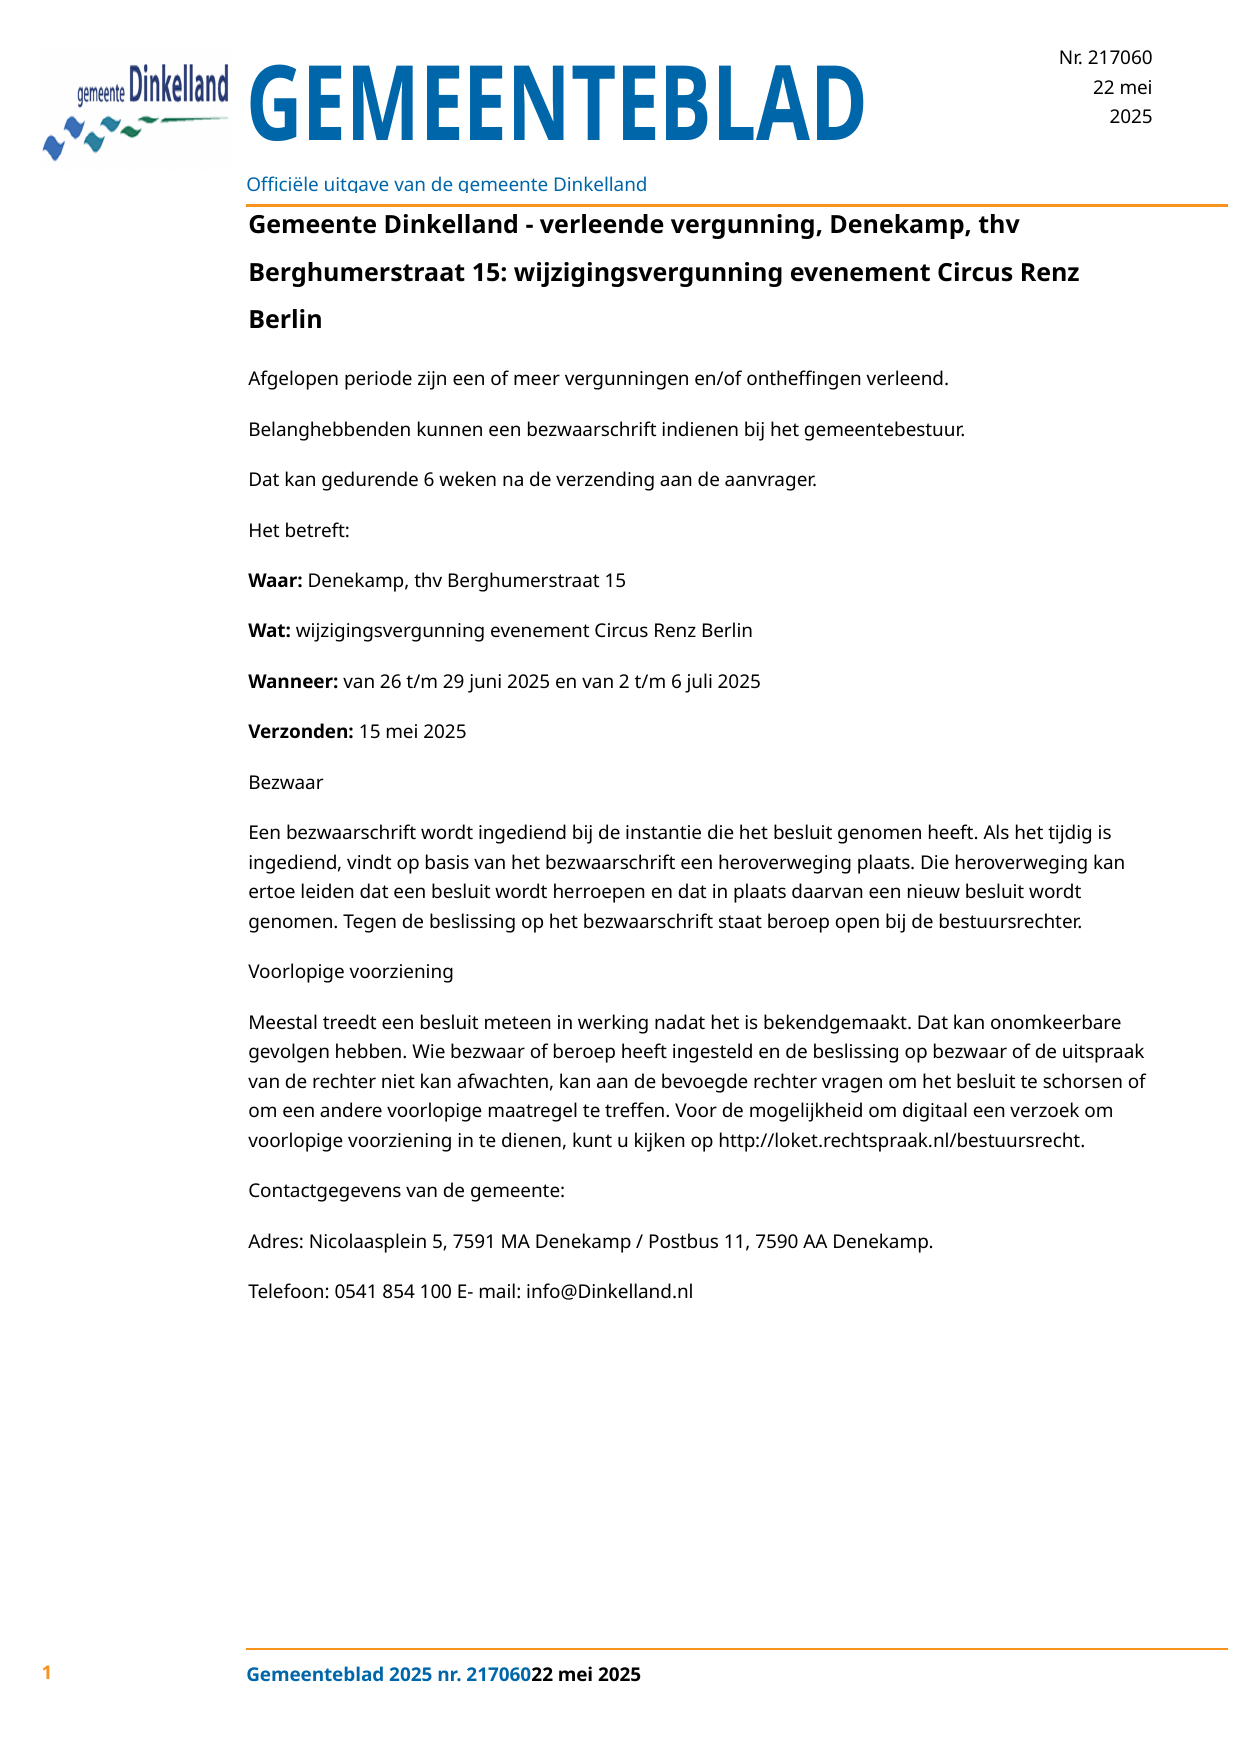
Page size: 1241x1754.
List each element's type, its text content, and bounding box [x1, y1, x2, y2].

text Gemeente Dinkelland - verleende vergunning, Denekamp, thv Berghumerstraat 15: wijzigingsvergunning evenement Circus Renz Berlin [248, 207, 1152, 336]
text Waar: Denekamp, thv Berghumerstraat 15 [248, 567, 1152, 593]
text Telefoon: 0541 854 100 E- mail: info@Dinkelland.nl [248, 1278, 1152, 1304]
picture [41, 47, 231, 172]
text Bezwaar [248, 769, 1152, 794]
text Adres: Nicolaasplein 5, 7591 MA Denekamp / Postbus 11, 7590 AA Denekamp. [248, 1228, 1152, 1254]
text Voorlopige voorziening [248, 958, 1152, 984]
text Wat: wijzigingsvergunning evenement Circus Renz Berlin [248, 618, 1152, 643]
text Een bezwaarschrift wordt ingediend bij de instantie die het besluit genomen heeft. Als het tijdig is ingediend, vindt op basis van het bezwaarschrift een heroverweging plaats. Die heroverweging kan ertoe leiden dat een besluit wordt herroepen en dat in plaats daarvan een nieuw besluit wordt genomen. Tegen de beslissing op het bezwaarschrift staat beroep open bij de bestuursrechter. [248, 819, 1152, 934]
text Afgelopen periode zijn een of meer vergunningen en/of ontheffingen verleend. [248, 366, 1152, 391]
text Het betreft: [248, 517, 1152, 542]
text Belanghebbenden kunnen een bezwaarschrift indienen bij het gemeentebestuur. [248, 416, 1152, 442]
text Wanneer: van 26 t/m 29 juni 2025 en van 2 t/m 6 juli 2025 [248, 668, 1152, 694]
text Meestal treedt een besluit meteen in werking nadat het is bekendgemaakt. Dat kan onomkeerbare gevolgen hebben. Wie bezwaar of beroep heeft ingesteld en de beslissing op bezwaar of de uitspraak van de rechter niet kan afwachten, kan aan de bevoegde rechter vragen om het besluit te schorsen of om een andere voorlopige maatregel te treffen. Voor de mogelijkheid om digitaal een verzoek om voorlopige voorziening in te dienen, kunt u kijken op http://loket.rechtspraak.nl/bestuursrecht. [248, 1009, 1152, 1153]
text Contactgegevens van de gemeente: [248, 1178, 1152, 1203]
text Dat kan gedurende 6 weken na de verzending aan de aanvrager. [248, 466, 1152, 492]
text Verzonden: 15 mei 2025 [248, 718, 1152, 744]
